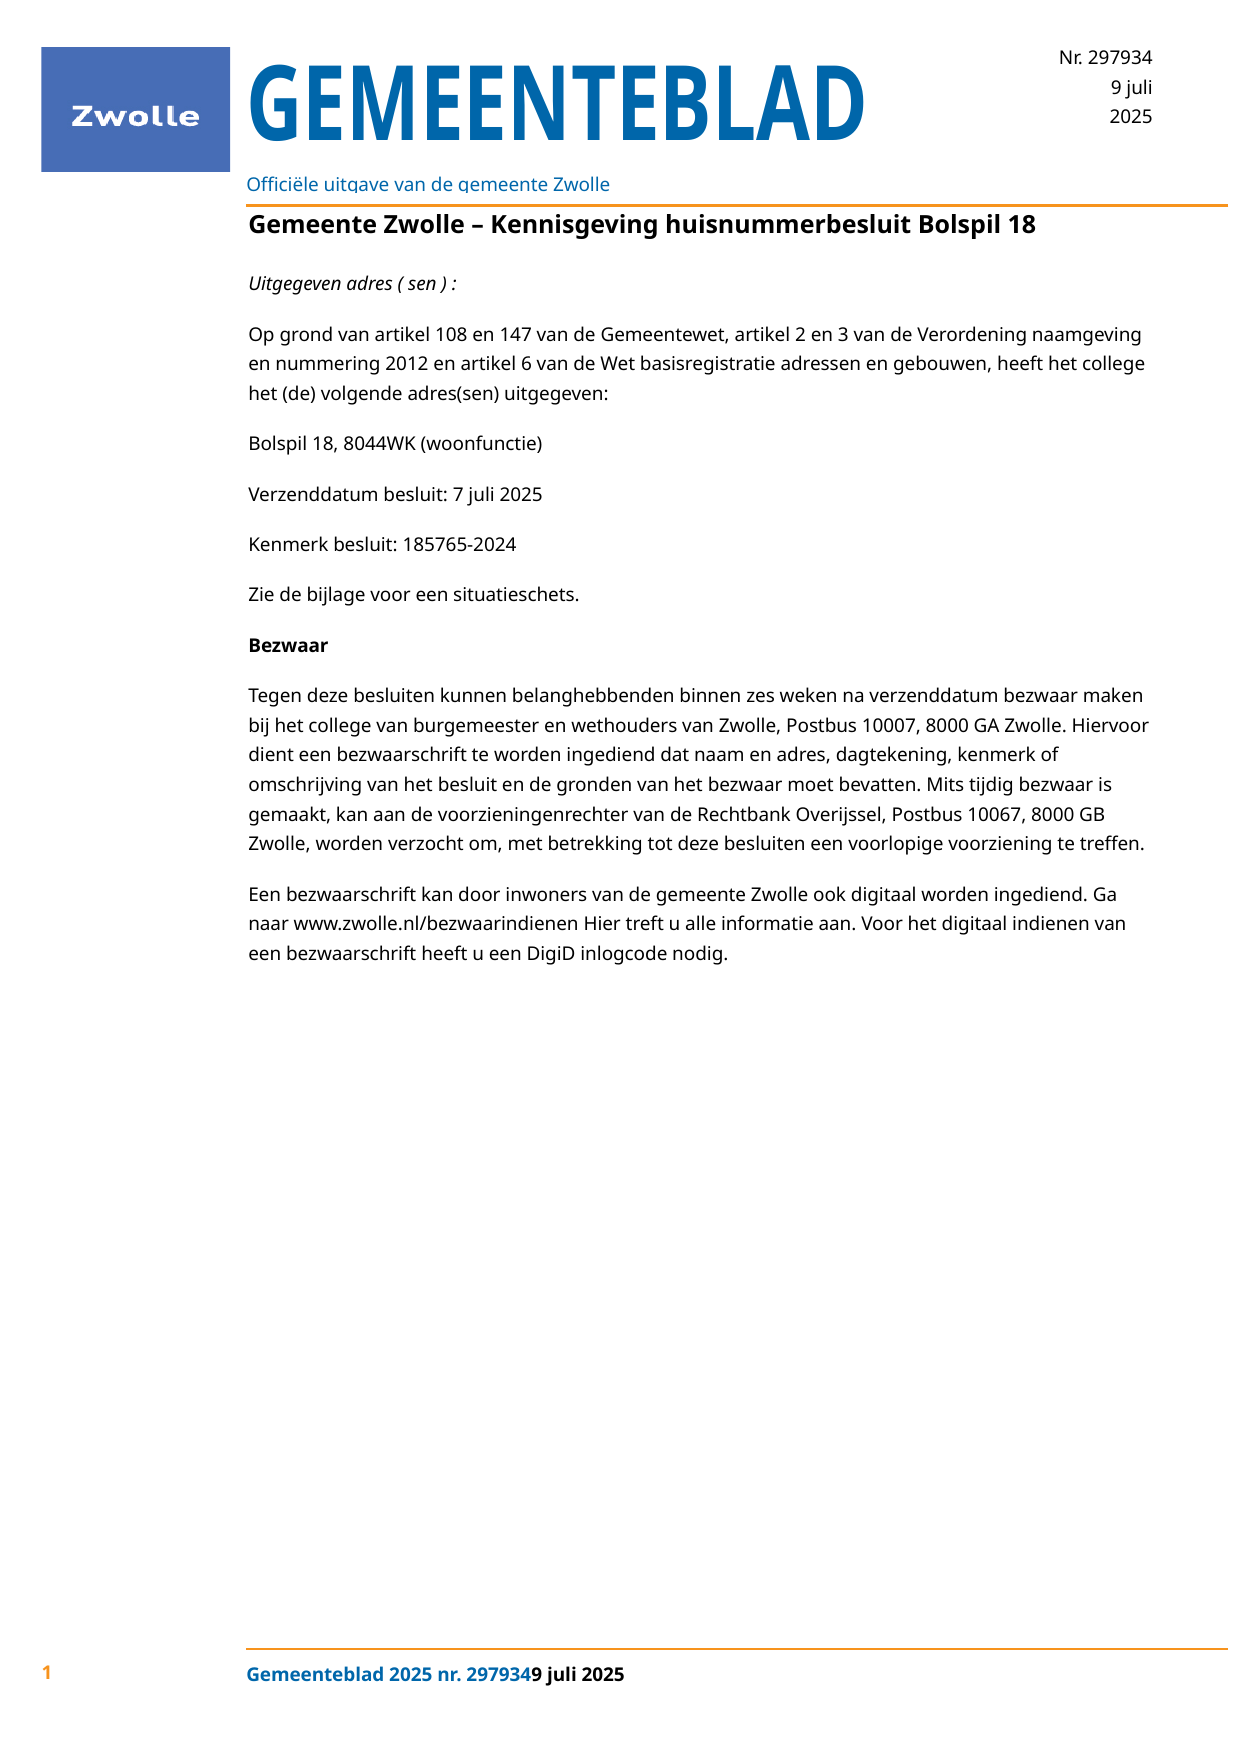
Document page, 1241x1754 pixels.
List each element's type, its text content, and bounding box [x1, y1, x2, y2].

text Bolspil 18, 8044WK (woonfunctie) [248, 430, 1152, 456]
text Bezwaar [248, 632, 1152, 658]
text Kenmerk besluit: 185765-2024 [248, 531, 1152, 557]
text Gemeente Zwolle – Kennisgeving huisnummerbesluit Bolspil 18 [248, 207, 1152, 241]
text Een bezwaarschrift kan door inwoners van de gemeente Zwolle ook digitaal worden ingediend. Ga naar www.zwolle.nl/bezwaarindienen Hier treft u alle informatie aan. Voor het digitaal indienen van een bezwaarschrift heeft u een DigiD inlogcode nodig. [248, 881, 1152, 966]
text Tegen deze besluiten kunnen belanghebbenden binnen zes weken na verzenddatum bezwaar maken bij het college van burgemeester en wethouders van Zwolle, Postbus 10007, 8000 GA Zwolle. Hiervoor dient een bezwaarschrift te worden ingediend dat naam en adres, dagtekening, kenmerk of omschrijving van het besluit en de gronden van het bezwaar moet bevatten. Mits tijdig bezwaar is gemaakt, kan aan de voorzieningenrechter van de Rechtbank Overijssel, Postbus 10067, 8000 GB Zwolle, worden verzocht om, met betrekking tot deze besluiten een voorlopige voorziening te treffen. [248, 682, 1152, 856]
text Op grond van artikel 108 en 147 van de Gemeentewet, artikel 2 en 3 van de Verordening naamgeving en nummering 2012 en artikel 6 van de Wet basisregistratie adressen en gebouwen, heeft het college het (de) volgende adres(sen) uitgegeven: [248, 321, 1152, 406]
text Verzenddatum besluit: 7 juli 2025 [248, 481, 1152, 506]
picture [41, 47, 231, 172]
text Uitgegeven adres ( sen ) : [248, 270, 1152, 296]
text Zie de bijlage voor een situatieschets. [248, 582, 1152, 607]
